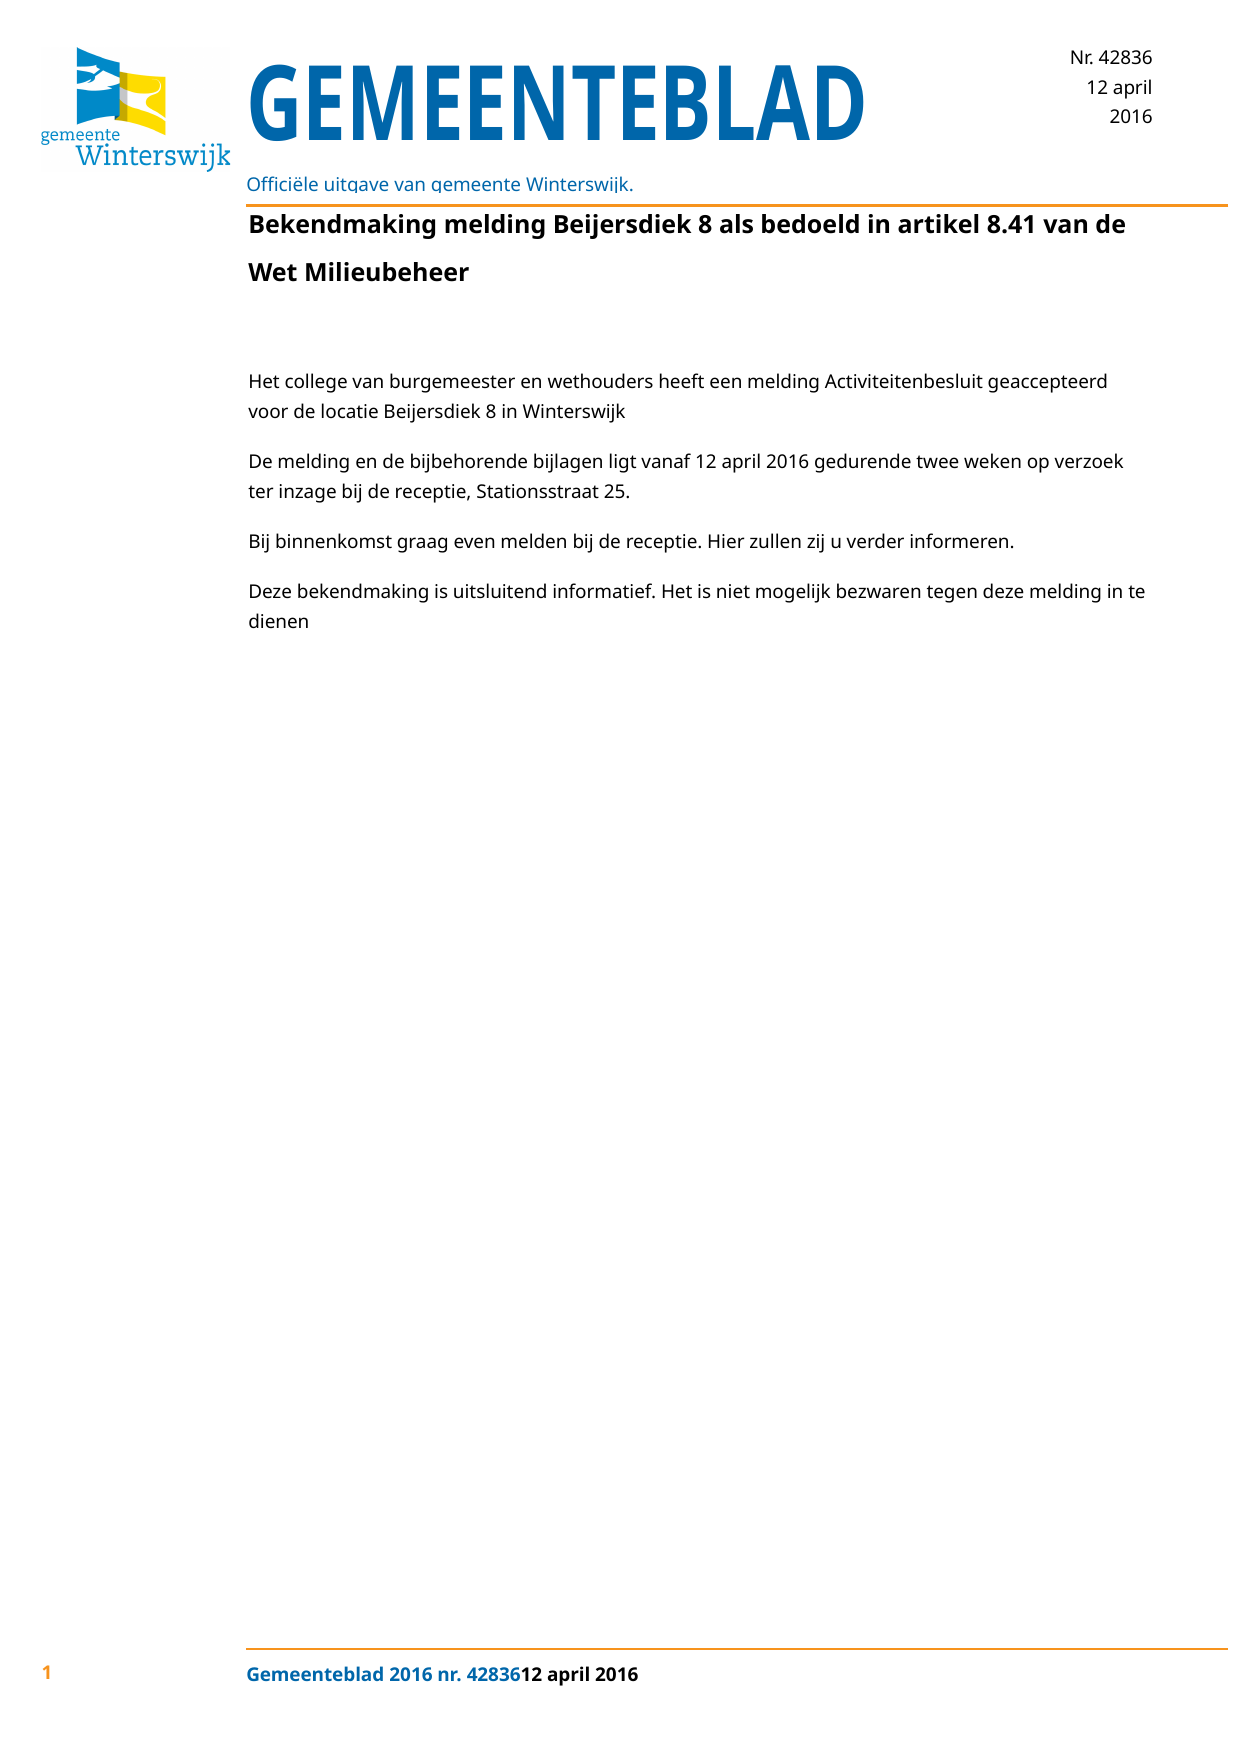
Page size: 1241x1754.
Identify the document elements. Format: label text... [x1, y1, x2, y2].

text Bij binnenkomst graag even melden bij de receptie. Hier zullen zij u verder informeren. [248, 528, 1152, 554]
text Bekendmaking melding Beijersdiek 8 als bedoeld in artikel 8.41 van de Wet Milieubeheer [248, 207, 1152, 288]
text De melding en de bijbehorende bijlagen ligt vanaf 12 april 2016 gedurende twee weken op verzoek ter inzage bij de receptie, Stationsstraat 25. [248, 448, 1152, 504]
picture [41, 47, 231, 172]
text Het college van burgemeester en wethouders heeft een melding Activiteitenbesluit geaccepteerd voor de locatie Beijersdiek 8 in Winterswijk [248, 368, 1152, 424]
text Deze bekendmaking is uitsluitend informatief. Het is niet mogelijk bezwaren tegen deze melding in te dienen [248, 579, 1152, 634]
picture [225, 153, 231, 162]
